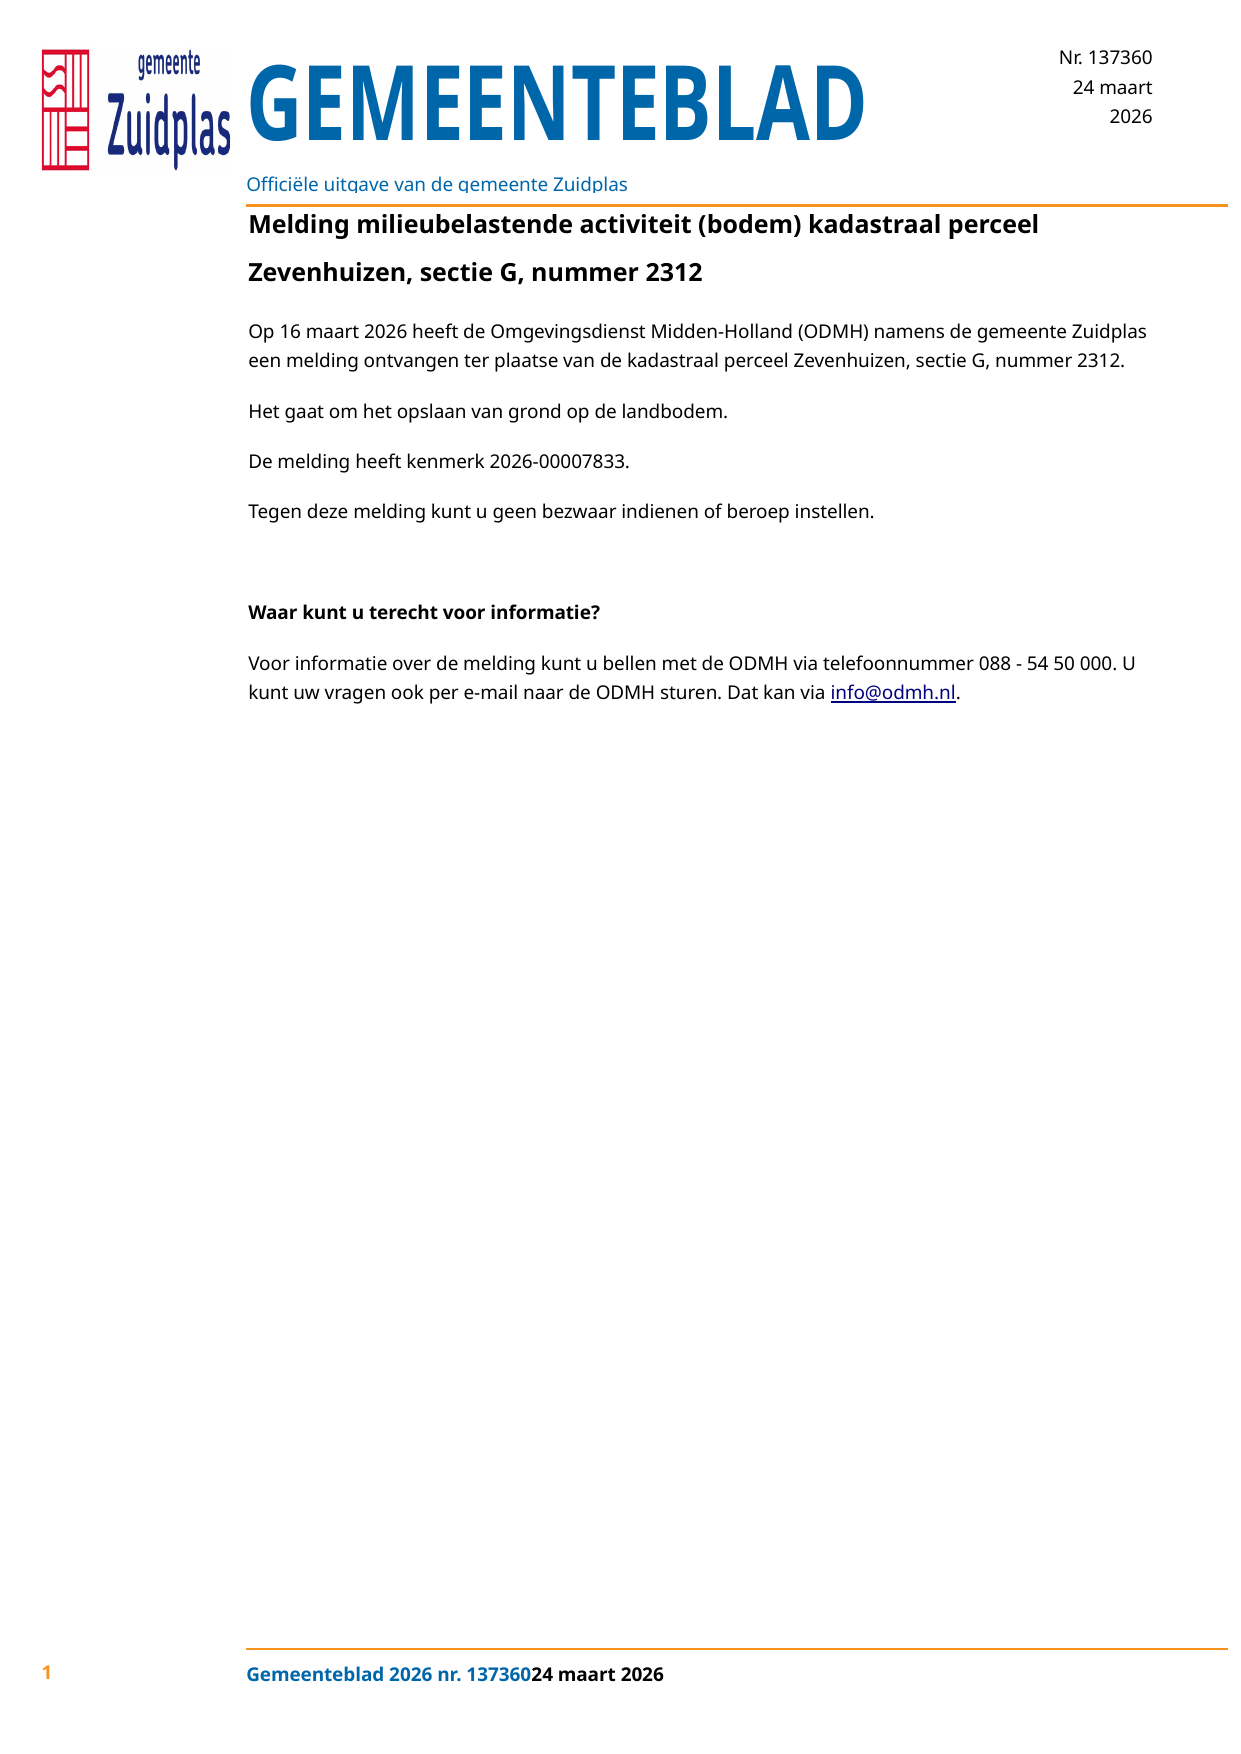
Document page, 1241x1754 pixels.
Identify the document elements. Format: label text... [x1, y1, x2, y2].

text Het gaat om het opslaan van grond op de landbodem. [248, 398, 1152, 424]
text De melding heeft kenmerk 2026-00007833. [248, 448, 1152, 474]
text Op 16 maart 2026 heeft de Omgevingsdienst Midden-Holland (ODMH) namens de gemeente Zuidplas een melding ontvangen ter plaatse van de kadastraal perceel Zevenhuizen, sectie G, nummer 2312. [248, 318, 1152, 373]
text Voor informatie over de melding kunt u bellen met de ODMH via telefoonnummer 088 - 54 50 000. U kunt uw vragen ook per e-mail naar de ODMH sturen. Dat kan via info@odmh.nl. [248, 650, 1152, 705]
picture [41, 47, 231, 172]
text Waar kunt u terecht voor informatie? [248, 599, 1152, 625]
text Tegen deze melding kunt u geen bezwaar indienen of beroep instellen. [248, 499, 1152, 524]
text Melding milieubelastende activiteit (bodem) kadastraal perceel Zevenhuizen, sectie G, nummer 2312 [248, 207, 1152, 288]
